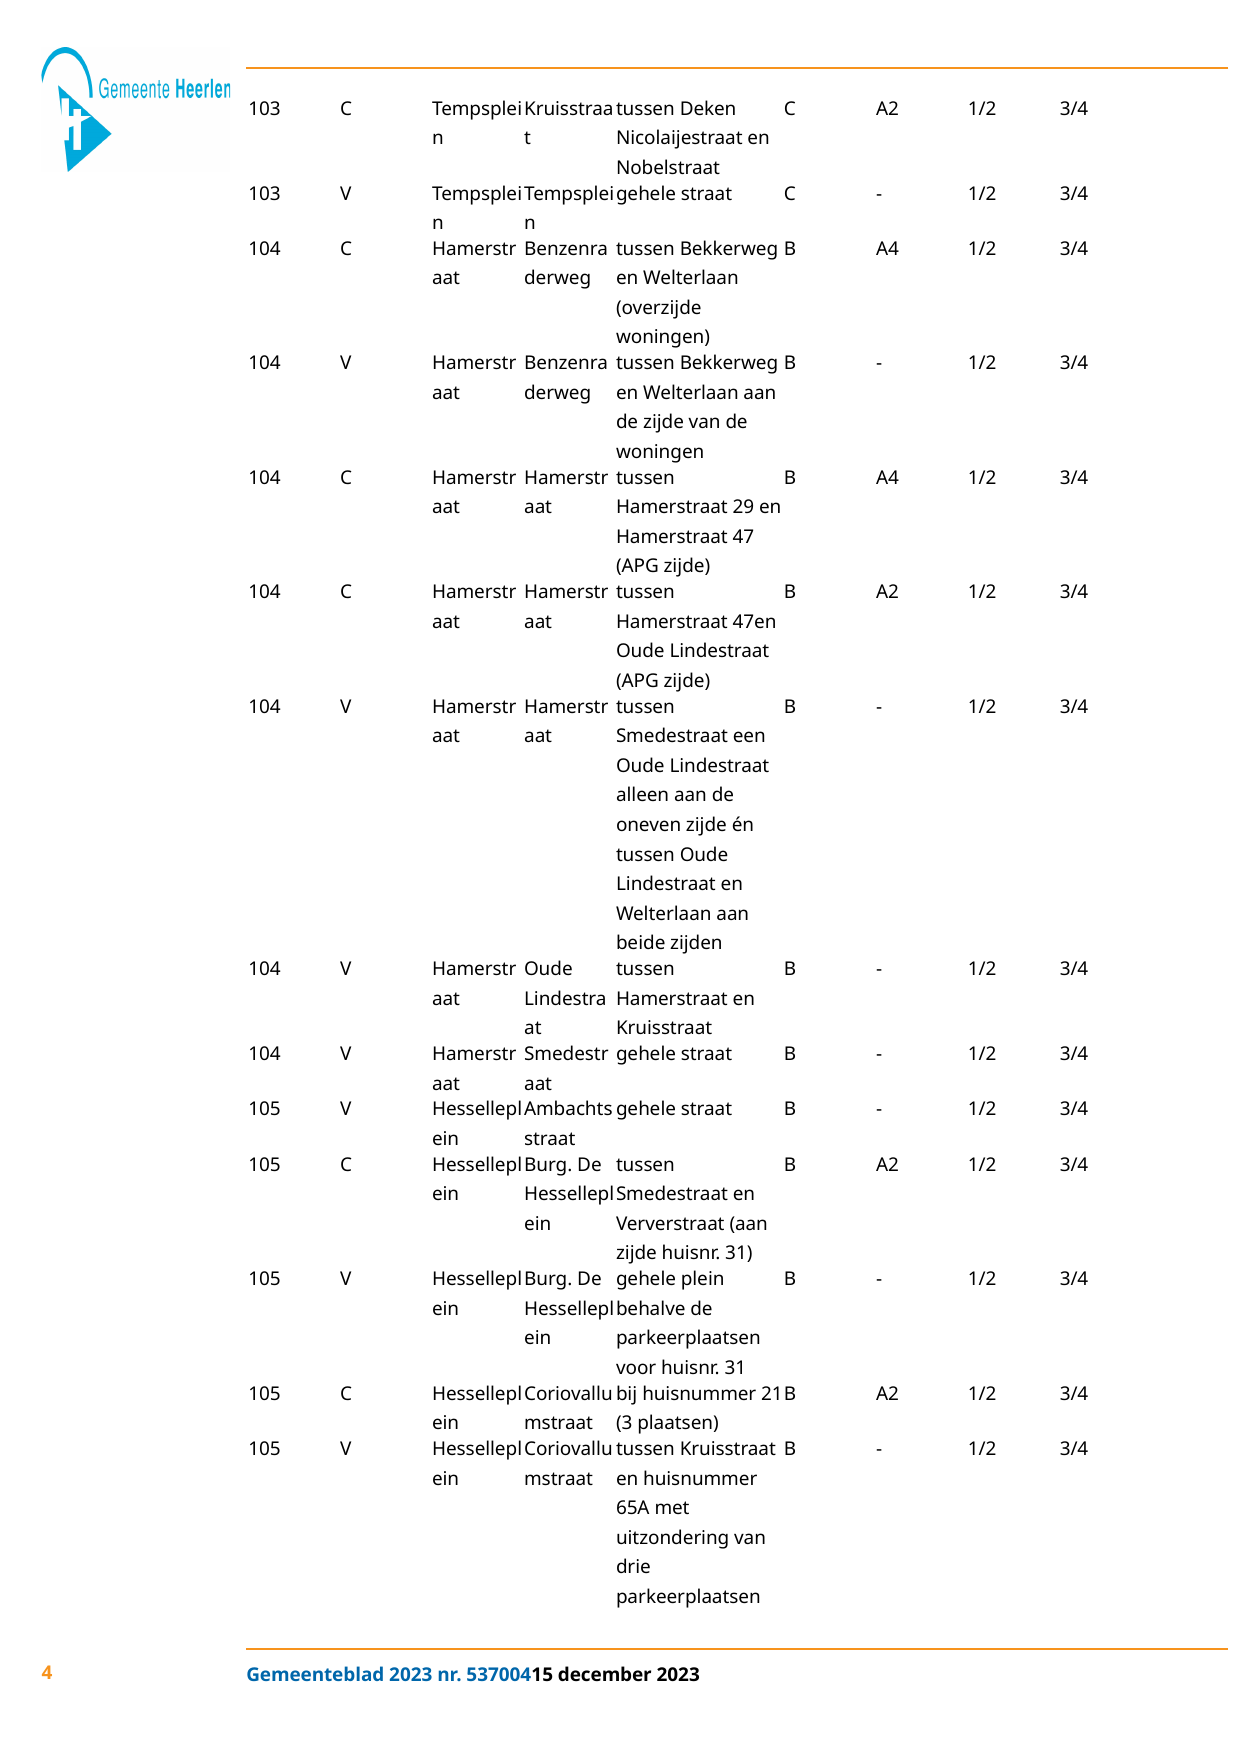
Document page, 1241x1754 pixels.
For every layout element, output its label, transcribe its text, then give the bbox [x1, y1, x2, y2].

table_cell A2 [876, 95, 968, 180]
table_cell V [340, 955, 432, 1040]
table_cell tussen Hamerstraat 29 en Hamerstraat 47 (APG zijde) [616, 464, 784, 578]
table_cell 1/2 [968, 95, 1059, 180]
table_cell A2 [876, 1151, 968, 1265]
table_cell Tempsplein [432, 180, 524, 235]
table_cell Oude Lindestraat [524, 955, 616, 1040]
table_cell Burg. De Hesselleplein [524, 1265, 616, 1380]
table_cell 1/2 [968, 693, 1059, 955]
table_cell V [340, 1435, 432, 1609]
table_cell 3/4 [1060, 350, 1152, 464]
table_cell gehele plein behalve de parkeerplaatsen voor huisnr. 31 [616, 1265, 784, 1380]
table_cell 1/2 [968, 180, 1059, 235]
table_cell tussen Kruisstraat en huisnummer 65A met uitzondering van drie parkeerplaatsen [616, 1435, 784, 1609]
table_cell 1/2 [968, 955, 1059, 1040]
table_cell Hamerstraat [432, 464, 524, 578]
table_cell 3/4 [1060, 180, 1152, 235]
table_cell Benzenraderweg [524, 235, 616, 349]
table_cell - [876, 955, 968, 1040]
table_cell Hesselleplein [432, 1380, 524, 1435]
table_cell tussen Bekkerweg en Welterlaan aan de zijde van de woningen [616, 350, 784, 464]
table_cell 104 [248, 350, 340, 464]
table_cell Hesselleplein [432, 1265, 524, 1380]
table_cell tussen Hamerstraat 47en Oude Lindestraat (APG zijde) [616, 579, 784, 693]
table_cell B [784, 1040, 876, 1096]
table_cell A2 [876, 579, 968, 693]
table_cell B [784, 1151, 876, 1265]
picture [41, 47, 59, 70]
table_cell 3/4 [1060, 1265, 1152, 1380]
table_cell Kruisstraat [524, 95, 616, 180]
table_cell 1/2 [968, 579, 1059, 693]
table_cell B [784, 1265, 876, 1380]
table_cell 1/2 [968, 350, 1059, 464]
table_cell Hamerstraat [524, 464, 616, 578]
table_cell C [340, 235, 432, 349]
table_cell C [340, 464, 432, 578]
table_cell V [340, 1040, 432, 1096]
table_cell C [340, 1380, 432, 1435]
table_cell B [784, 1096, 876, 1151]
table_cell Hamerstraat [524, 693, 616, 955]
table_cell 3/4 [1060, 1096, 1152, 1151]
table_cell 3/4 [1060, 1435, 1152, 1609]
table_cell 3/4 [1060, 464, 1152, 578]
table_cell B [784, 579, 876, 693]
table_cell B [784, 350, 876, 464]
table_cell Tempsplein [432, 95, 524, 180]
table_cell Hesselleplein [432, 1435, 524, 1609]
table_cell Hamerstraat [432, 955, 524, 1040]
table_cell - [876, 693, 968, 955]
table_cell C [340, 95, 432, 180]
table_cell - [876, 350, 968, 464]
table_cell 103 [248, 95, 340, 180]
table_cell A2 [876, 1380, 968, 1435]
table_cell 104 [248, 235, 340, 349]
table_cell Hamerstraat [432, 350, 524, 464]
table_cell Coriovallumstraat [524, 1435, 616, 1609]
table_cell tussen Hamerstraat en Kruisstraat [616, 955, 784, 1040]
table_cell tussen Bekkerweg en Welterlaan (overzijde woningen) [616, 235, 784, 349]
table_cell 3/4 [1060, 955, 1152, 1040]
table_cell 1/2 [968, 235, 1059, 349]
table_cell Hamerstraat [432, 1040, 524, 1096]
table_cell Hesselleplein [432, 1151, 524, 1265]
table_cell B [784, 955, 876, 1040]
table_cell Tempsplein [524, 180, 616, 235]
table_cell 104 [248, 693, 340, 955]
table_cell 3/4 [1060, 1380, 1152, 1435]
table_cell 104 [248, 464, 340, 578]
table_cell 1/2 [968, 1380, 1059, 1435]
table_cell 1/2 [968, 1096, 1059, 1151]
table_cell 1/2 [968, 1265, 1059, 1380]
table_cell - [876, 1096, 968, 1151]
table_cell Coriovallumstraat [524, 1380, 616, 1435]
table_cell gehele straat [616, 1096, 784, 1151]
table_cell tussen Smedestraat een Oude Lindestraat alleen aan de oneven zijde én tussen Oude Lindestraat en Welterlaan aan beide zijden [616, 693, 784, 955]
table_cell Hesselleplein [432, 1096, 524, 1151]
table_cell C [340, 1151, 432, 1265]
table_cell 1/2 [968, 1040, 1059, 1096]
table_cell 105 [248, 1380, 340, 1435]
table_cell B [784, 1380, 876, 1435]
table_cell B [784, 235, 876, 349]
table_cell 105 [248, 1265, 340, 1380]
table_cell Burg. De Hesselleplein [524, 1151, 616, 1265]
table_cell 104 [248, 1040, 340, 1096]
table_cell gehele straat [616, 1040, 784, 1096]
table_cell - [876, 1265, 968, 1380]
table_cell 103 [248, 180, 340, 235]
table_cell 105 [248, 1151, 340, 1265]
table_cell A4 [876, 464, 968, 578]
table_cell A4 [876, 235, 968, 349]
table_cell Hamerstraat [524, 579, 616, 693]
table_cell bij huisnummer 21 (3 plaatsen) [616, 1380, 784, 1435]
table_cell tussen Deken Nicolaijestraat en Nobelstraat [616, 95, 784, 180]
table_cell Hamerstraat [432, 235, 524, 349]
picture [41, 47, 231, 172]
table_cell - [876, 1040, 968, 1096]
table_cell Hamerstraat [432, 693, 524, 955]
table_cell 104 [248, 579, 340, 693]
table_cell 3/4 [1060, 693, 1152, 955]
table_cell Ambachtsstraat [524, 1096, 616, 1151]
table_cell 3/4 [1060, 1040, 1152, 1096]
table_cell 105 [248, 1435, 340, 1609]
table_cell V [340, 693, 432, 955]
table_cell 104 [248, 955, 340, 1040]
table_cell 105 [248, 1096, 340, 1151]
table_cell C [340, 579, 432, 693]
table_cell - [876, 1435, 968, 1609]
table_cell C [784, 180, 876, 235]
table_cell gehele straat [616, 180, 784, 235]
table_cell B [784, 693, 876, 955]
table_cell B [784, 464, 876, 578]
table_cell 3/4 [1060, 235, 1152, 349]
table_cell tussen Smedestraat en Ververstraat (aan zijde huisnr. 31) [616, 1151, 784, 1265]
table_cell 3/4 [1060, 1151, 1152, 1265]
table_cell B [784, 1435, 876, 1609]
table_cell 1/2 [968, 1435, 1059, 1609]
table_cell 1/2 [968, 464, 1059, 578]
table_cell V [340, 1096, 432, 1151]
table_cell Hamerstraat [432, 579, 524, 693]
table_cell 3/4 [1060, 95, 1152, 180]
table_cell Benzenraderweg [524, 350, 616, 464]
table_cell V [340, 1265, 432, 1380]
table_cell Smedestraat [524, 1040, 616, 1096]
table_cell 1/2 [968, 1151, 1059, 1265]
table_cell 3/4 [1060, 579, 1152, 693]
table_cell - [876, 180, 968, 235]
table_cell C [784, 95, 876, 180]
table_cell V [340, 180, 432, 235]
table_cell V [340, 350, 432, 464]
